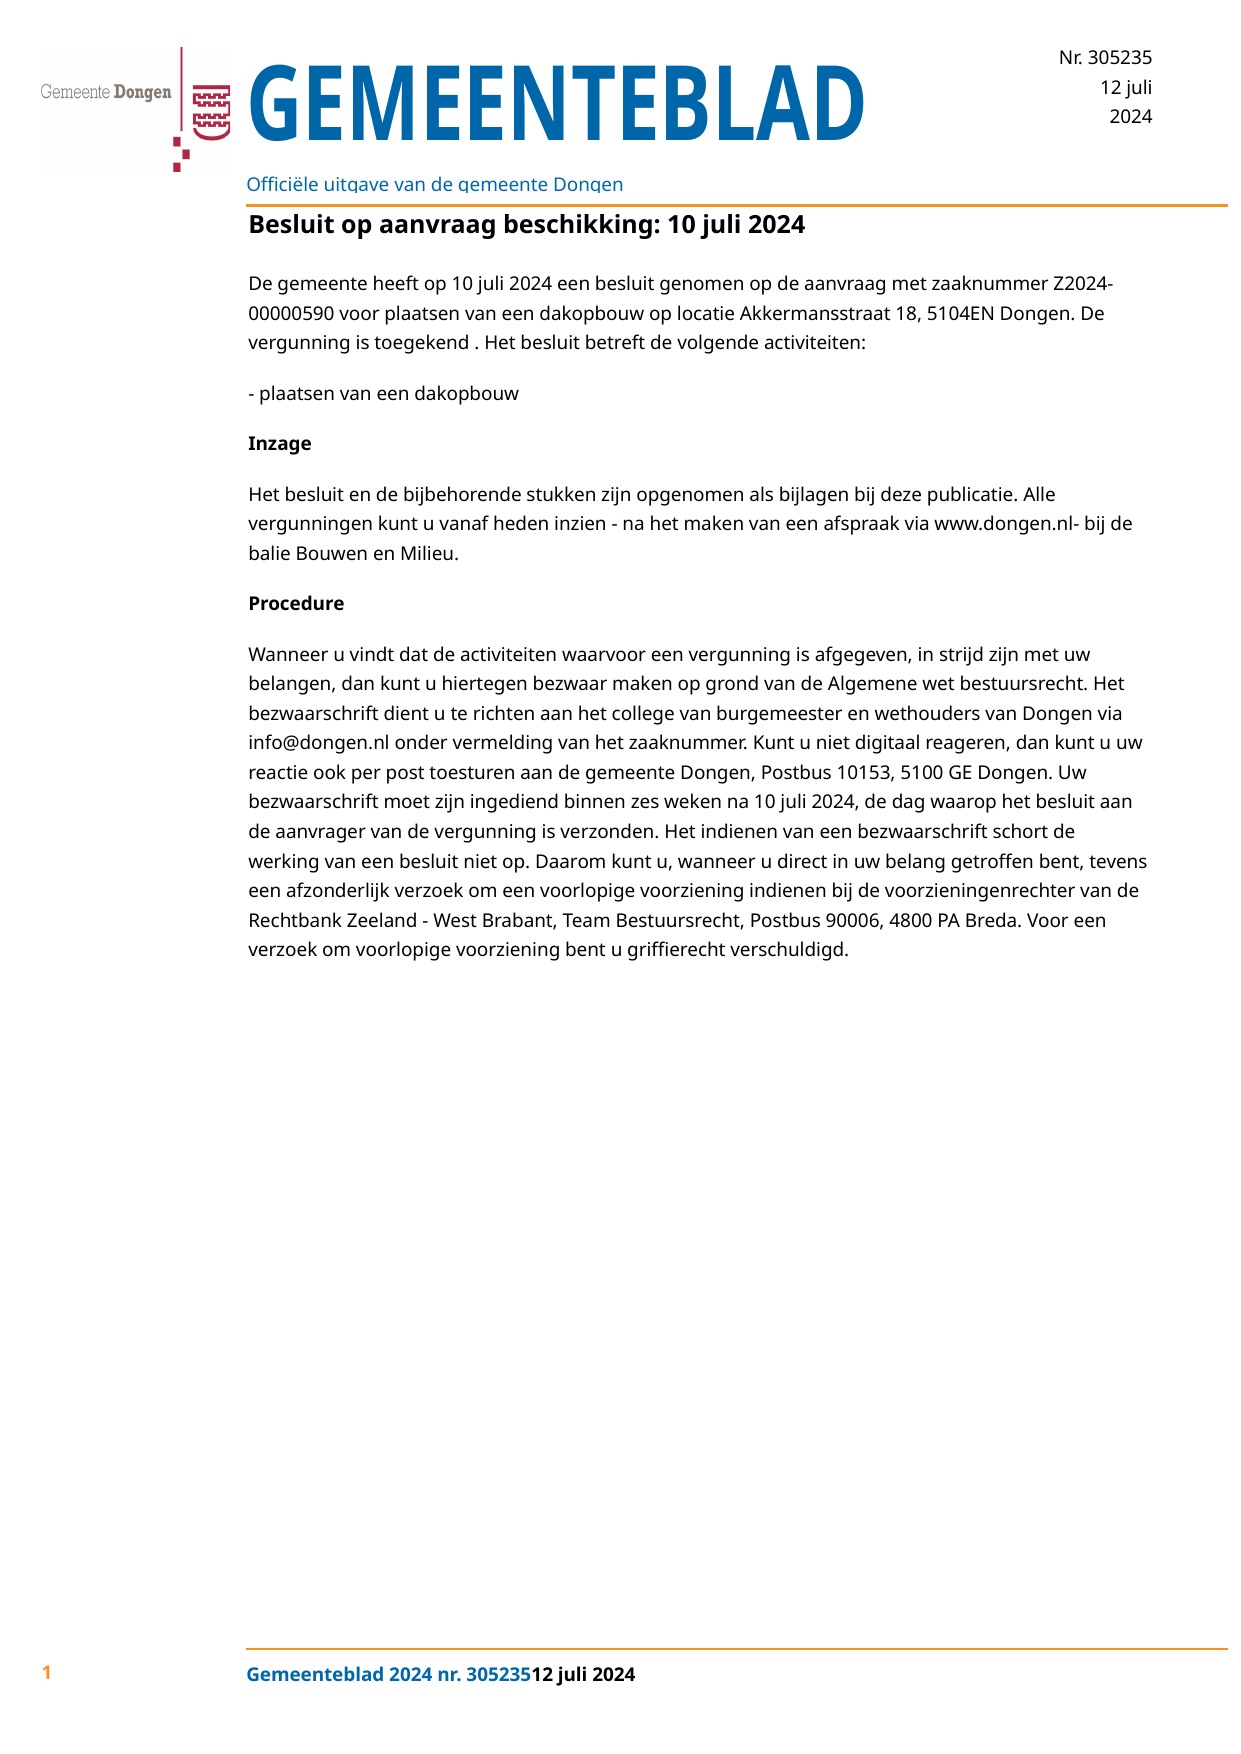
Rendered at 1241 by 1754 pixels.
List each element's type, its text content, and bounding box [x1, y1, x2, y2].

text Inzage [248, 430, 1152, 456]
text Wanneer u vindt dat de activiteiten waarvoor een vergunning is afgegeven, in strijd zijn met uw belangen, dan kunt u hiertegen bezwaar maken op grond van de Algemene wet bestuursrecht. Het bezwaarschrift dient u te richten aan het college van burgemeester en wethouders van Dongen via info@dongen.nl onder vermelding van het zaaknummer. Kunt u niet digitaal reageren, dan kunt u uw reactie ook per post toesturen aan de gemeente Dongen, Postbus 10153, 5100 GE Dongen. Uw bezwaarschrift moet zijn ingediend binnen zes weken na 10 juli 2024, de dag waarop het besluit aan de aanvrager van de vergunning is verzonden. Het indienen van een bezwaarschrift schort de werking van een besluit niet op. Daarom kunt u, wanneer u direct in uw belang getroffen bent, tevens een afzonderlijk verzoek om een voorlopige voorziening indienen bij de voorzieningenrechter van de Rechtbank Zeeland - West Brabant, Team Bestuursrecht, Postbus 90006, 4800 PA Breda. Voor een verzoek om voorlopige voorziening bent u griffierecht verschuldigd. [248, 641, 1152, 962]
picture [41, 47, 231, 172]
text Het besluit en de bijbehorende stukken zijn opgenomen als bijlagen bij deze publicatie. Alle vergunningen kunt u vanaf heden inzien - na het maken van een afspraak via www.dongen.nl- bij de balie Bouwen en Milieu. [248, 481, 1152, 566]
text De gemeente heeft op 10 juli 2024 een besluit genomen op de aanvraag met zaaknummer Z2024-00000590 voor plaatsen van een dakopbouw op locatie Akkermansstraat 18, 5104EN Dongen. De vergunning is toegekend . Het besluit betreft de volgende activiteiten: [248, 270, 1152, 355]
text Besluit op aanvraag beschikking: 10 juli 2024 [248, 207, 1152, 241]
text Procedure [248, 590, 1152, 616]
text - plaatsen van een dakopbouw [248, 380, 1152, 406]
